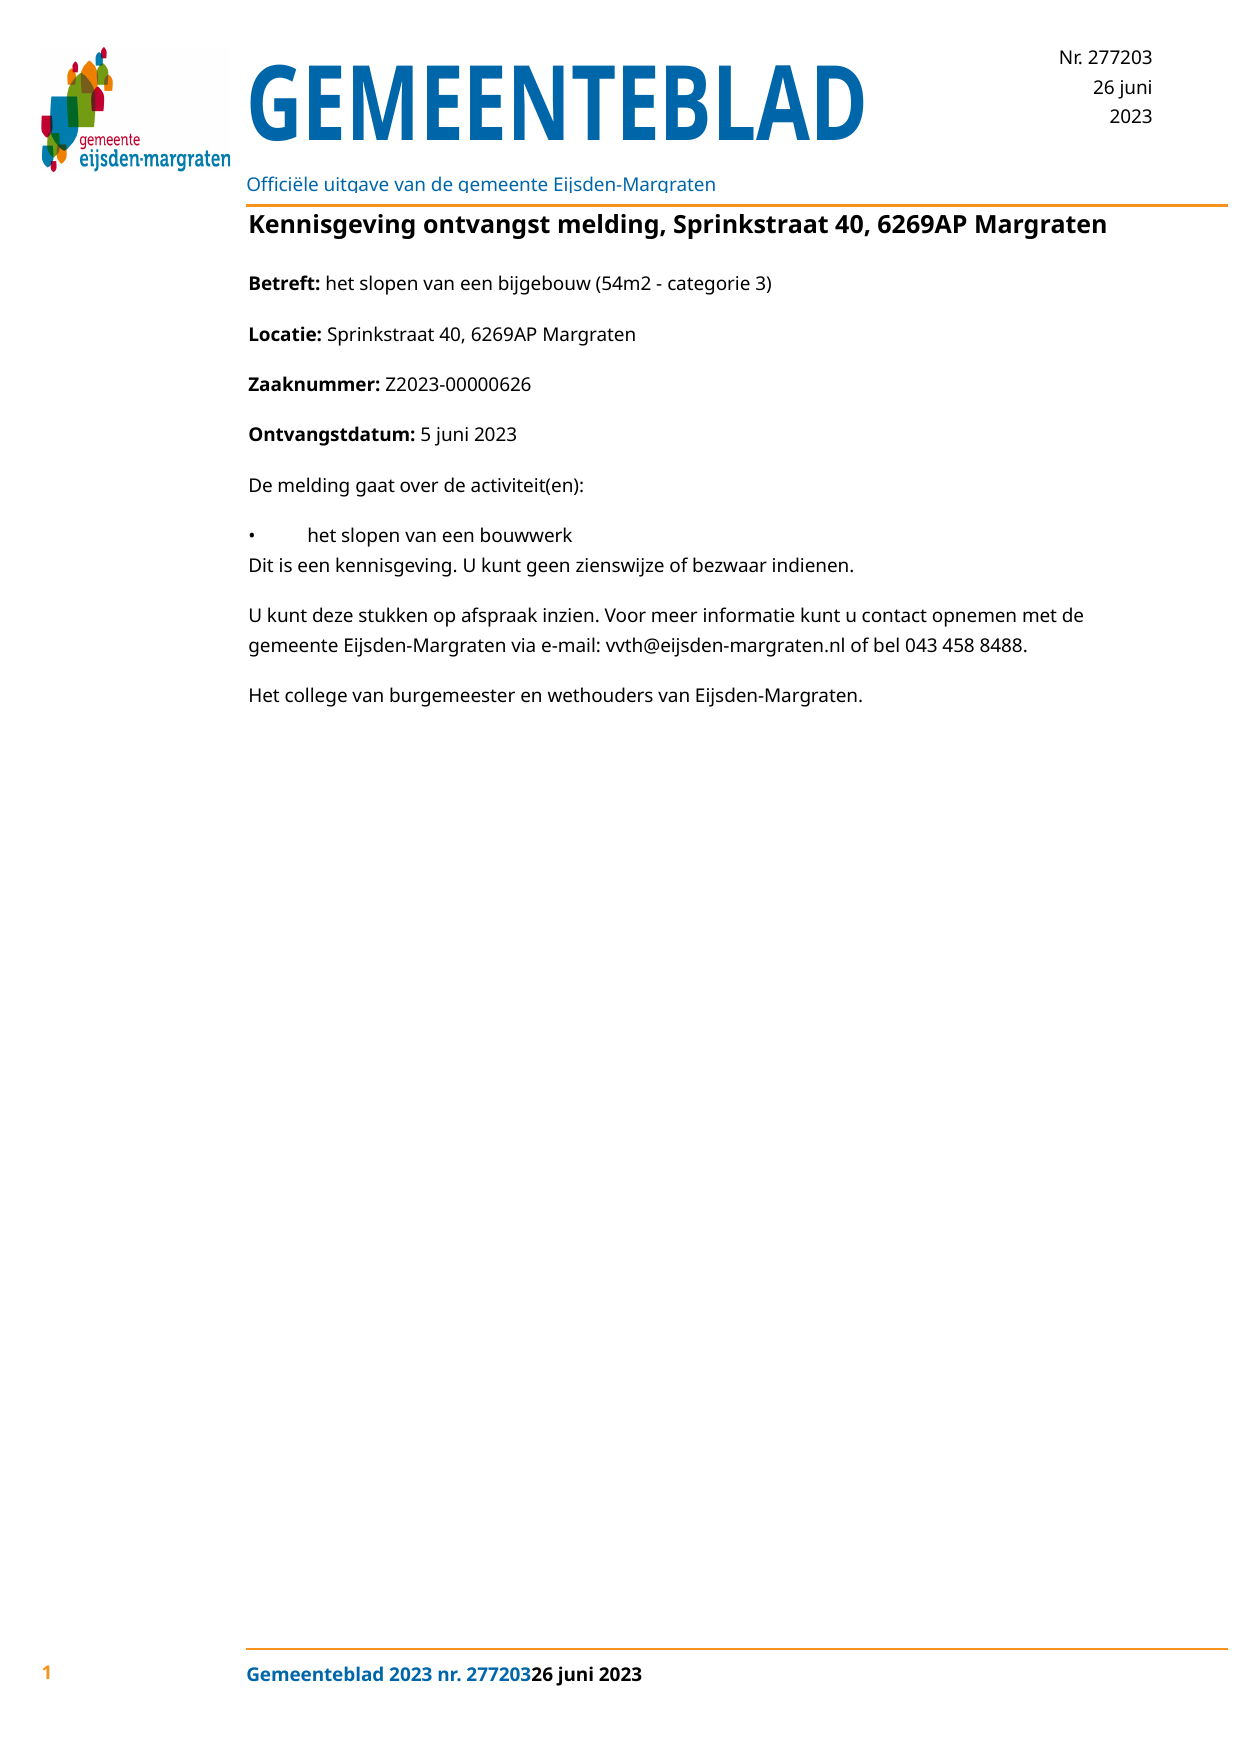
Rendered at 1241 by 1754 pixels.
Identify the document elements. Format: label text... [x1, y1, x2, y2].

picture [41, 47, 231, 172]
text Betreft: het slopen van een bijgebouw (54m2 - categorie 3) [248, 270, 1152, 296]
text U kunt deze stukken op afspraak inzien. Voor meer informatie kunt u contact opnemen met de gemeente Eijsden-Margraten via e-mail: vvth@eijsden-margraten.nl of bel 043 458 8488. [248, 602, 1152, 658]
list het slopen van een bouwwerk [248, 522, 1152, 548]
text Dit is een kennisgeving. U kunt geen zienswijze of bezwaar indienen. [248, 552, 1152, 578]
text De melding gaat over de activiteit(en): [248, 472, 1152, 498]
text Zaaknummer: Z2023-00000626 [248, 371, 1152, 397]
text Kennisgeving ontvangst melding, Sprinkstraat 40, 6269AP Margraten [248, 207, 1152, 241]
text Ontvangstdatum: 5 juni 2023 [248, 422, 1152, 447]
text Het college van burgemeester en wethouders van Eijsden-Margraten. [248, 682, 1152, 708]
text Locatie: Sprinkstraat 40, 6269AP Margraten [248, 321, 1152, 346]
